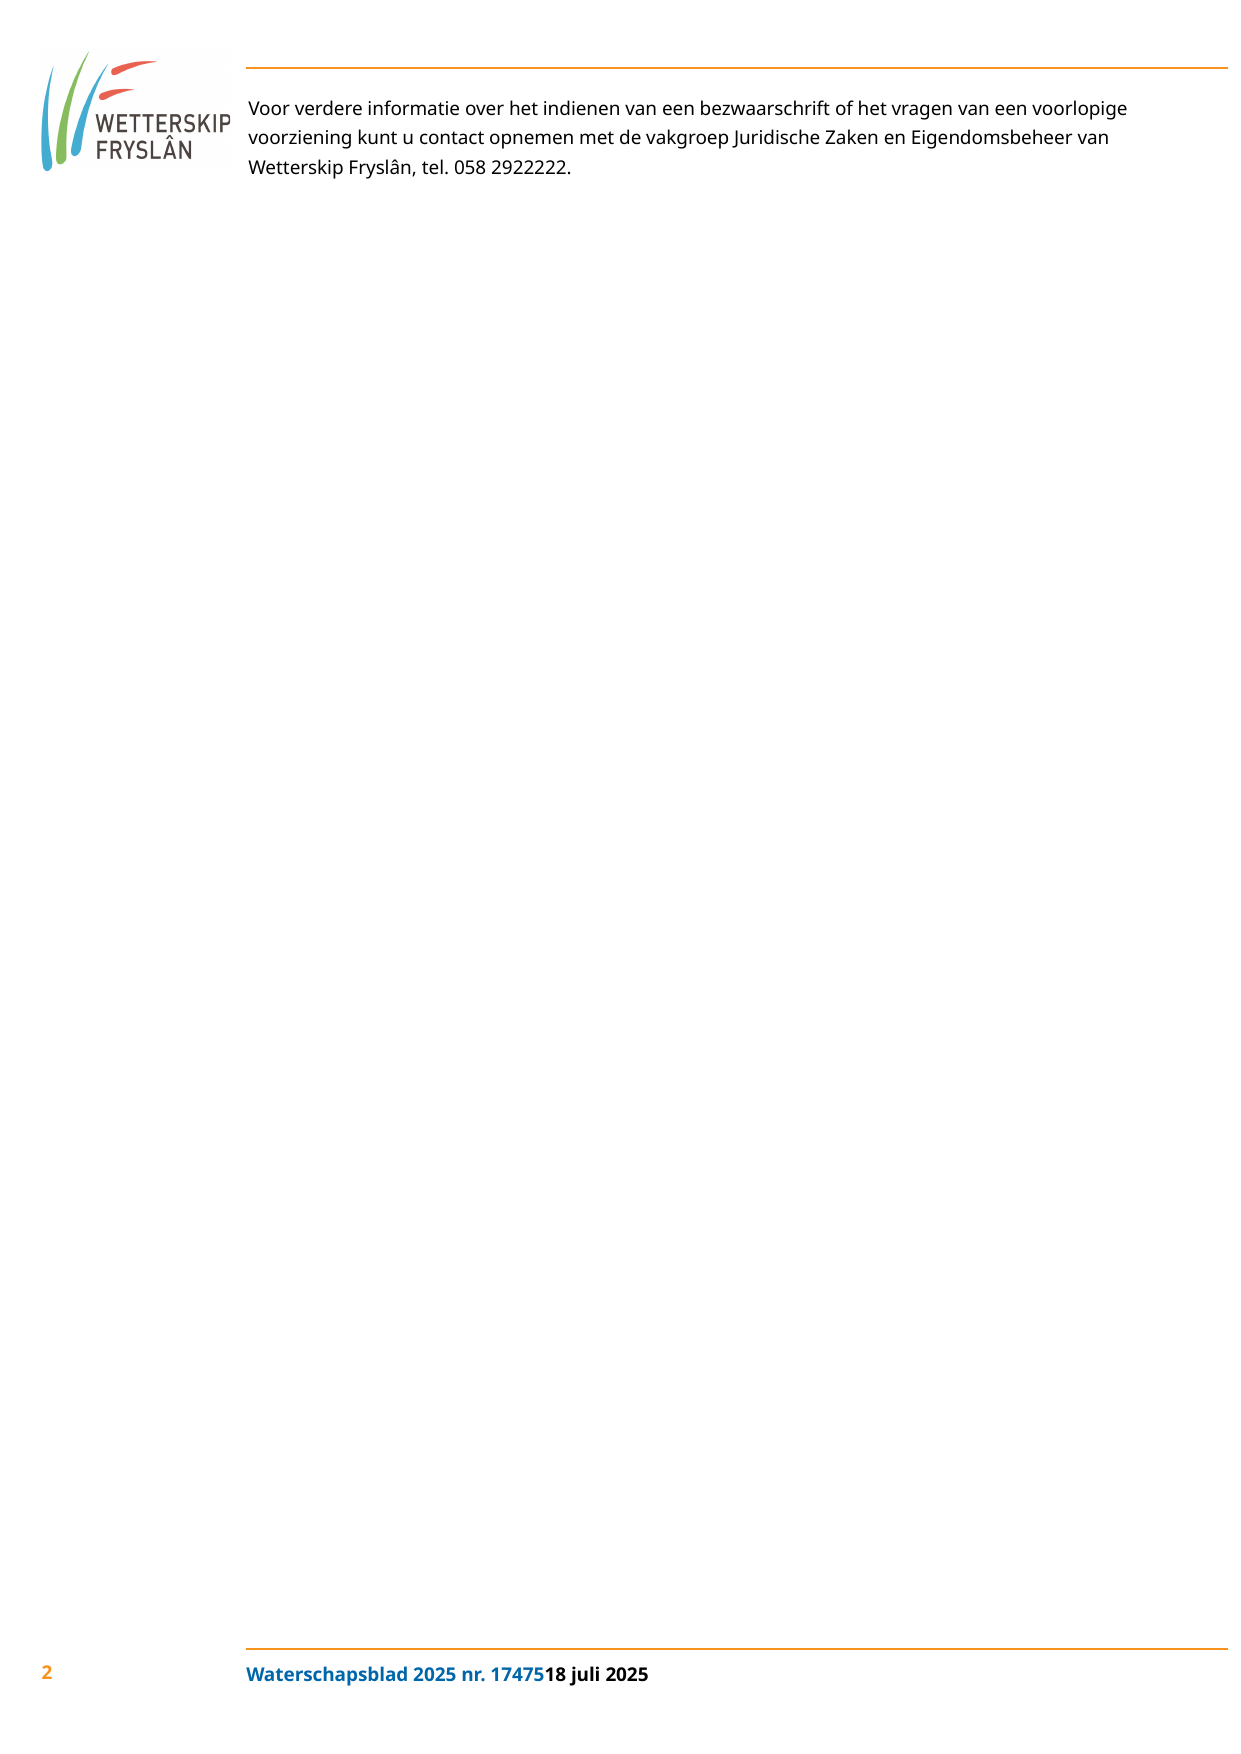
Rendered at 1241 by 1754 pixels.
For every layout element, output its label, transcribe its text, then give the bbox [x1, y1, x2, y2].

text Voor verdere informatie over het indienen van een bezwaarschrift of het vragen van een voorlopige voorziening kunt u contact opnemen met de vakgroep Juridische Zaken en Eigendomsbeheer van Wetterskip Fryslân, tel. 058 2922222. [248, 95, 1152, 180]
picture [41, 47, 231, 172]
